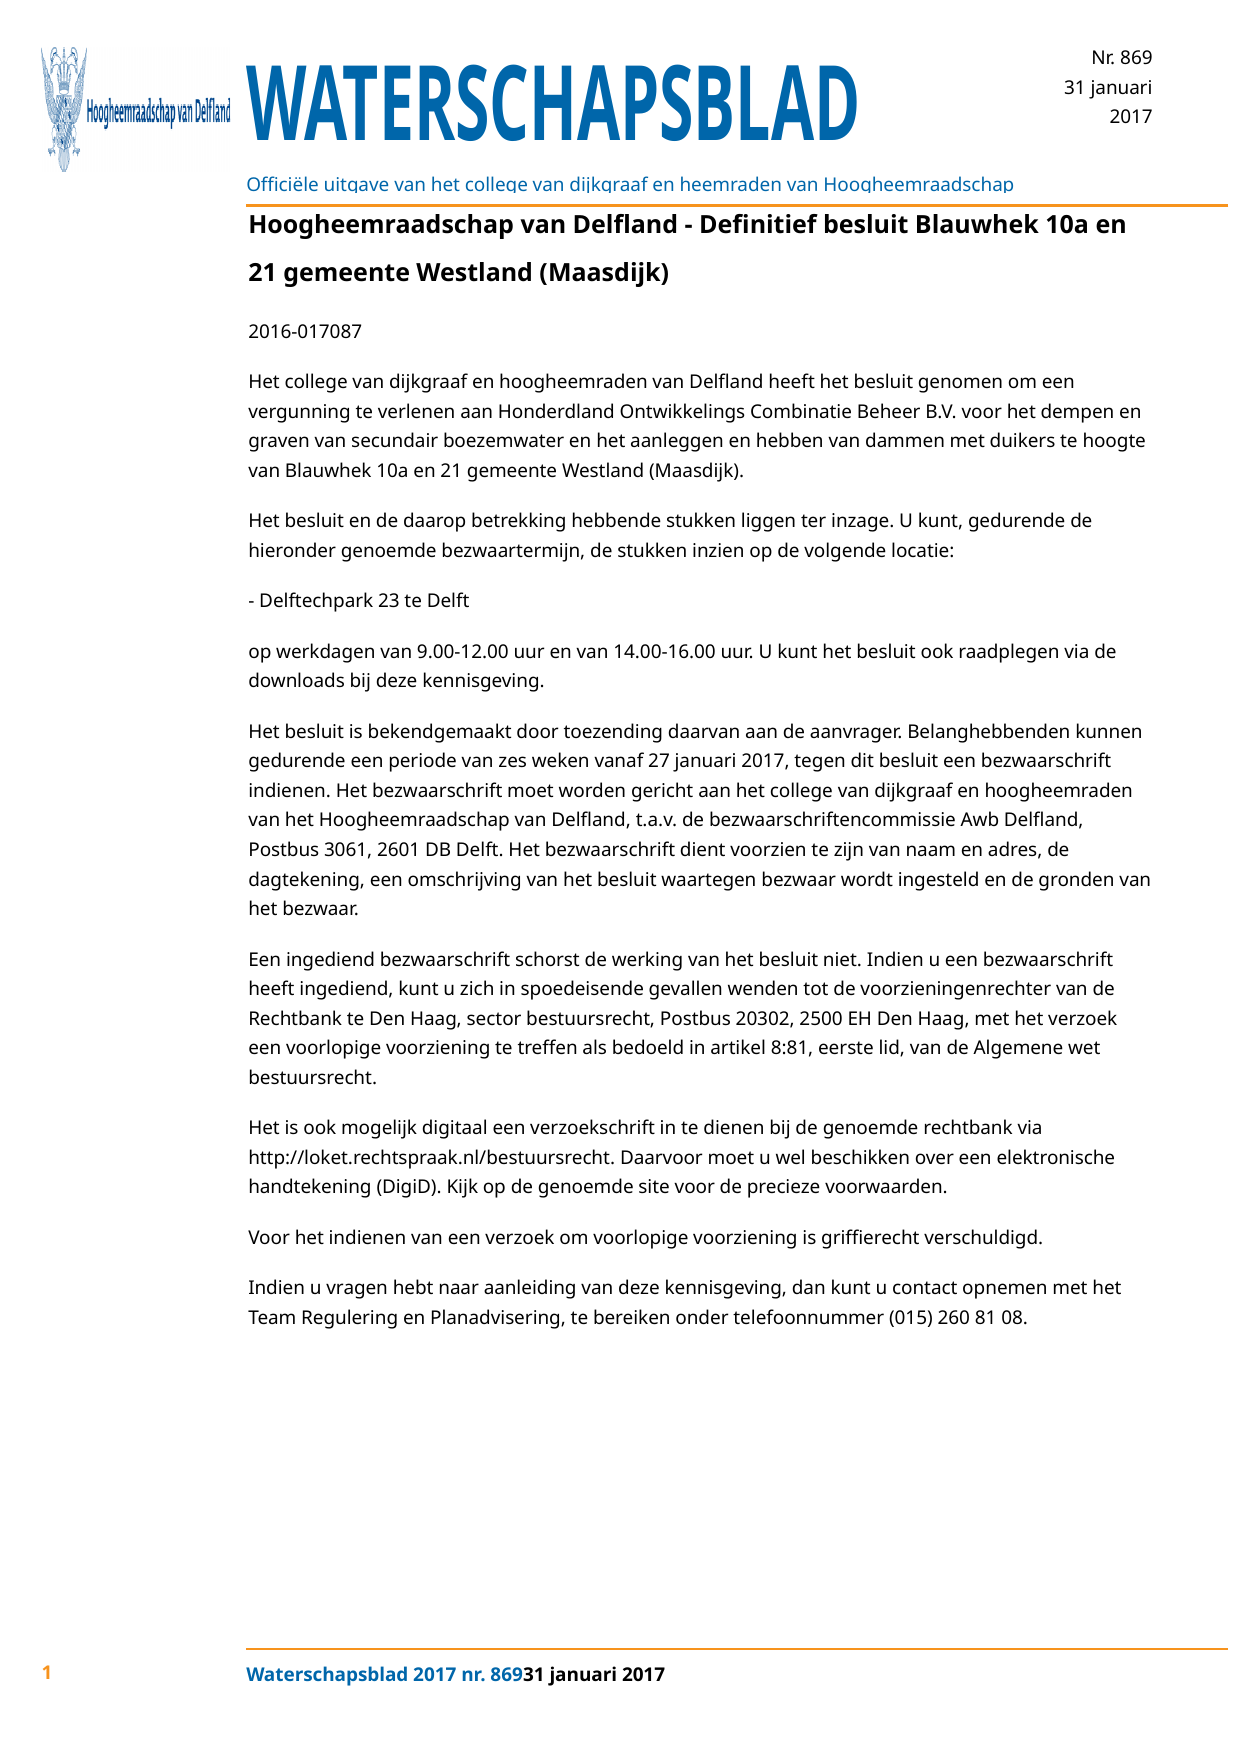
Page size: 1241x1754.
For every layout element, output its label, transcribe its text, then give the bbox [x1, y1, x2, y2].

text - Delftechpark 23 te Delft [248, 587, 1152, 613]
text Hoogheemraadschap van Delfland - Definitief besluit Blauwhek 10a en 21 gemeente Westland (Maasdijk) [248, 207, 1152, 288]
text Het is ook mogelijk digitaal een verzoekschrift in te dienen bij de genoemde rechtbank via http://loket.rechtspraak.nl/bestuursrecht. Daarvoor moet u wel beschikken over een elektronische handtekening (DigiD). Kijk op de genoemde site voor de precieze voorwaarden. [248, 1114, 1152, 1199]
text Het besluit is bekendgemaakt door toezending daarvan aan de aanvrager. Belanghebbenden kunnen gedurende een periode van zes weken vanaf 27 januari 2017, tegen dit besluit een bezwaarschrift indienen. Het bezwaarschrift moet worden gericht aan het college van dijkgraaf en hoogheemraden van het Hoogheemraadschap van Delfland, t.a.v. de bezwaarschriftencommissie Awb Delfland, Postbus 3061, 2601 DB Delft. Het bezwaarschrift dient voorzien te zijn van naam en adres, de dagtekening, een omschrijving van het besluit waartegen bezwaar wordt ingesteld en de gronden van het bezwaar. [248, 718, 1152, 921]
text Indien u vragen hebt naar aanleiding van deze kennisgeving, dan kunt u contact opnemen met het Team Regulering en Planadvisering, te bereiken onder telefoonnummer (015) 260 81 08. [248, 1274, 1152, 1330]
text Voor het indienen van een verzoek om voorlopige voorziening is griffierecht verschuldigd. [248, 1224, 1152, 1250]
text Het college van dijkgraaf en hoogheemraden van Delfland heeft het besluit genomen om een vergunning te verlenen aan Honderdland Ontwikkelings Combinatie Beheer B.V. voor het dempen en graven van secundair boezemwater en het aanleggen en hebben van dammen met duikers te hoogte van Blauwhek 10a en 21 gemeente Westland (Maasdijk). [248, 368, 1152, 483]
text Een ingediend bezwaarschrift schorst de werking van het besluit niet. Indien u een bezwaarschrift heeft ingediend, kunt u zich in spoedeisende gevallen wenden tot de voorzieningenrechter van de Rechtbank te Den Haag, sector bestuursrecht, Postbus 20302, 2500 EH Den Haag, met het verzoek een voorlopige voorziening te treffen als bedoeld in artikel 8:81, eerste lid, van de Algemene wet bestuursrecht. [248, 946, 1152, 1090]
text 2016-017087 [248, 318, 1152, 344]
text op werkdagen van 9.00-12.00 uur en van 14.00-16.00 uur. U kunt het besluit ook raadplegen via de downloads bij deze kennisgeving. [248, 638, 1152, 693]
text Het besluit en de daarop betrekking hebbende stukken liggen ter inzage. U kunt, gedurende de hieronder genoemde bezwaartermijn, de stukken inzien op de volgende locatie: [248, 507, 1152, 563]
picture [41, 47, 231, 172]
